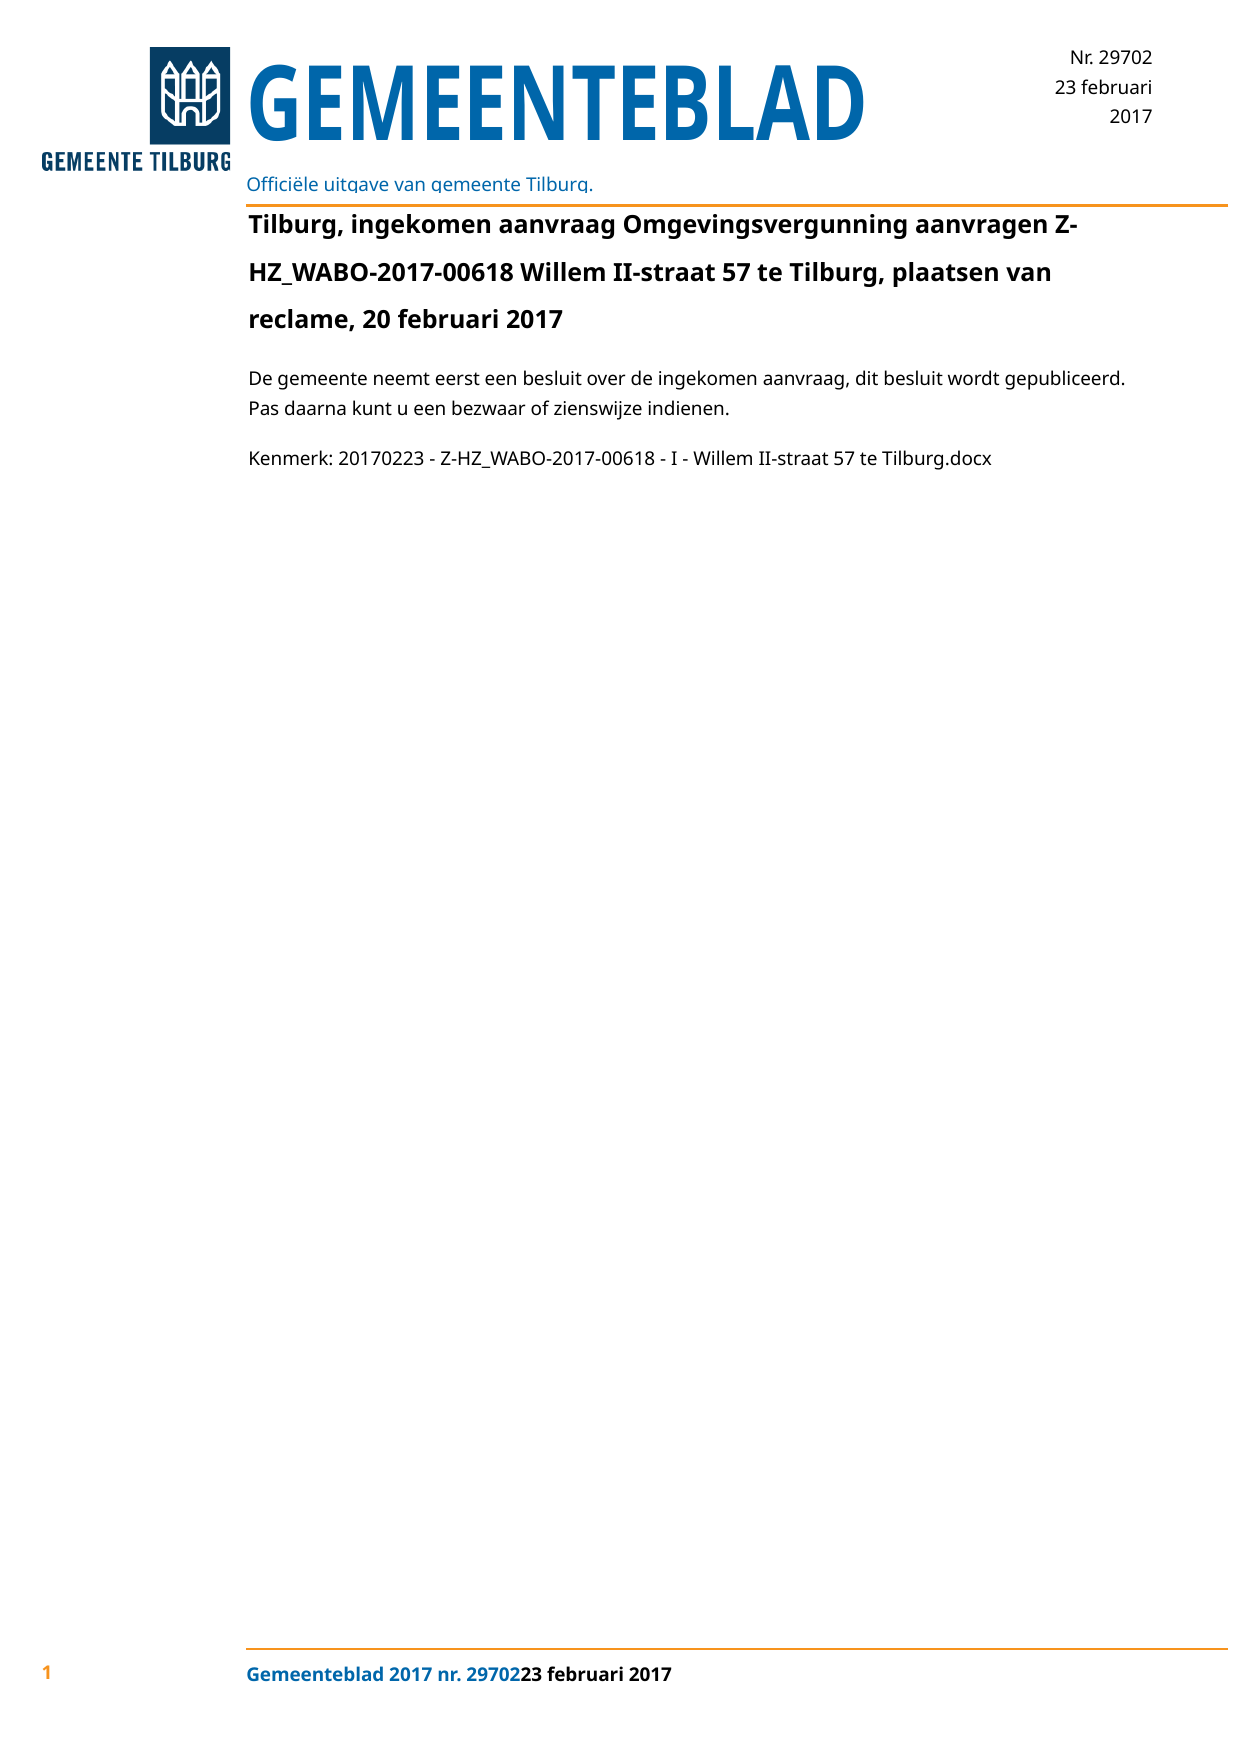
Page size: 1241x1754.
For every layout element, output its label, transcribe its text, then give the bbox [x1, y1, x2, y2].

picture [41, 47, 231, 172]
text Kenmerk: 20170223 - Z-HZ_WABO-2017-00618 - I - Willem II-straat 57 te Tilburg.docx [248, 446, 1152, 471]
text De gemeente neemt eerst een besluit over de ingekomen aanvraag, dit besluit wordt gepubliceerd. Pas daarna kunt u een bezwaar of zienswijze indienen. [248, 366, 1152, 421]
text Tilburg, ingekomen aanvraag Omgevingsvergunning aanvragen Z-HZ_WABO-2017-00618 Willem II-straat 57 te Tilburg, plaatsen van reclame, 20 februari 2017 [248, 207, 1152, 336]
